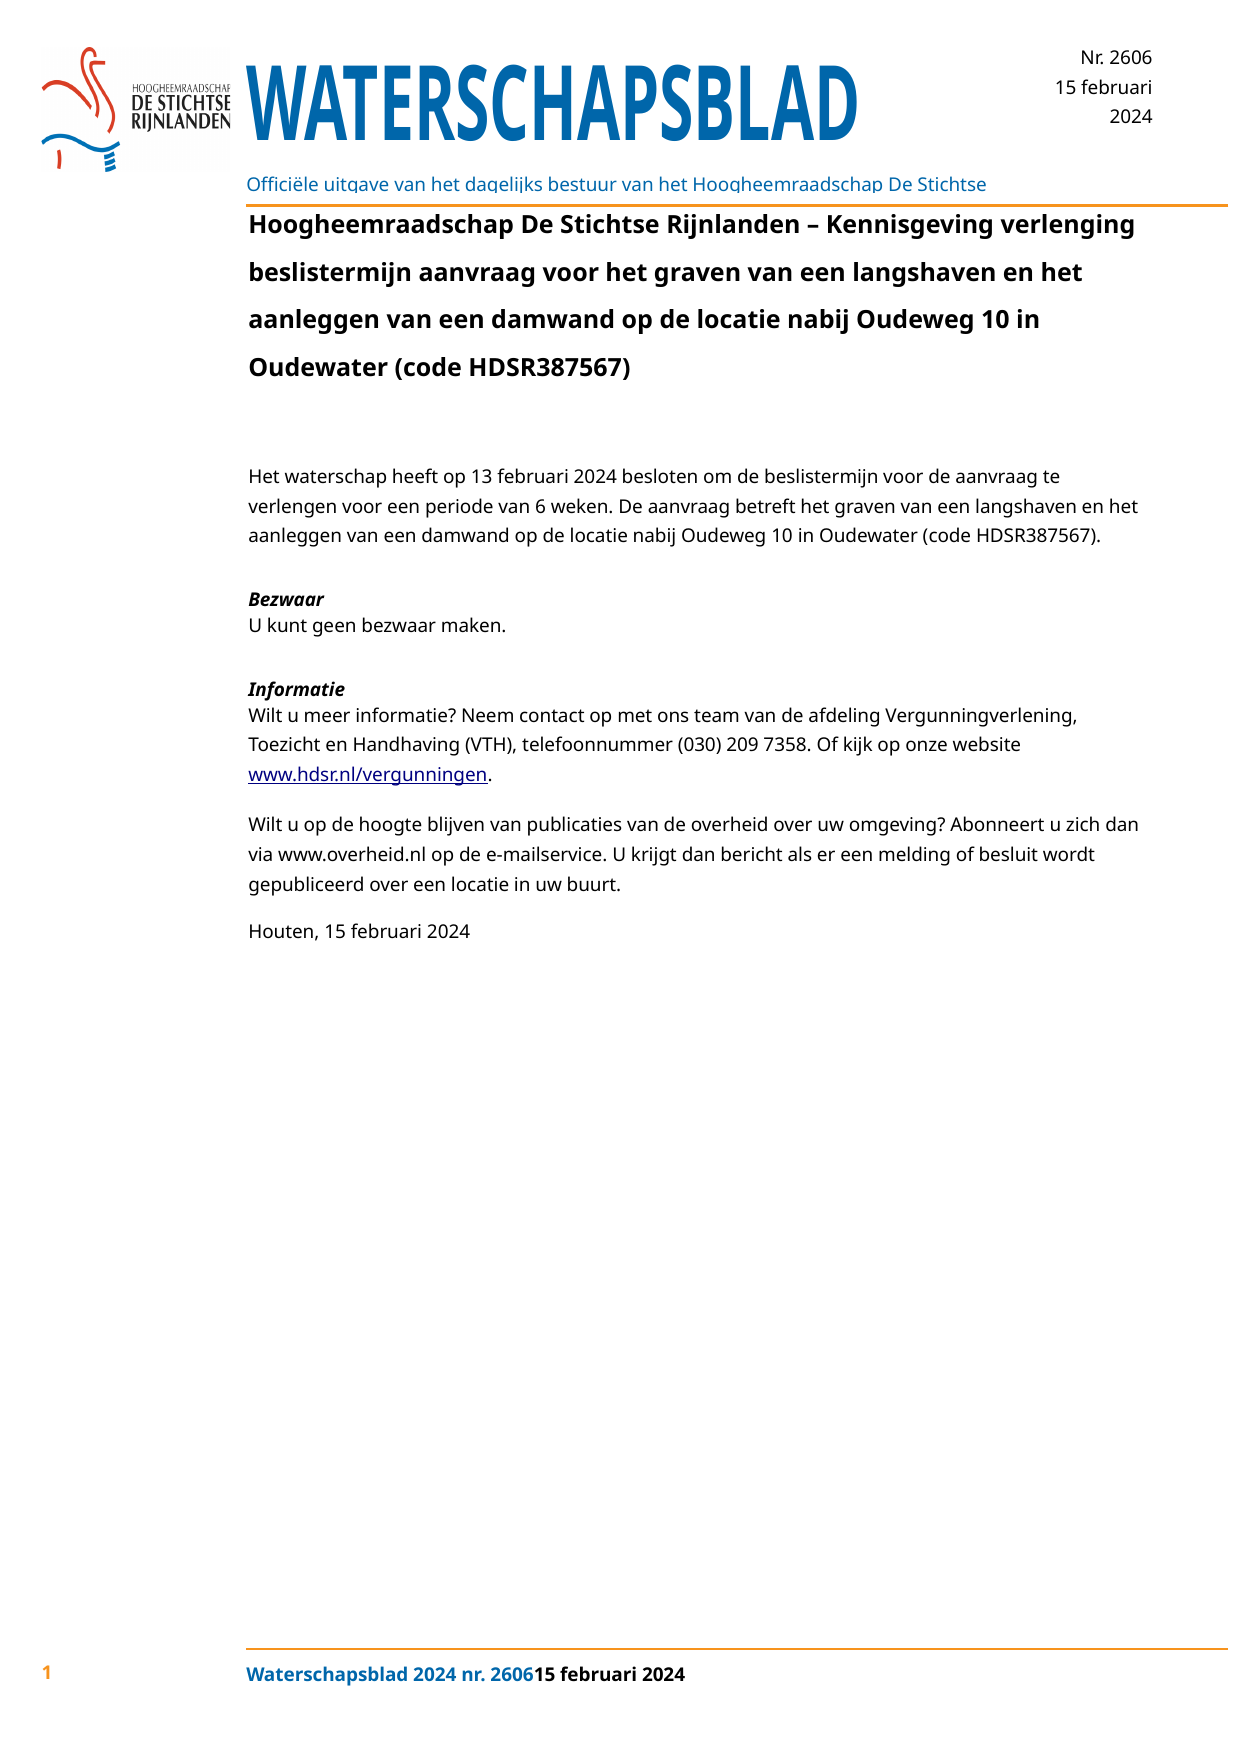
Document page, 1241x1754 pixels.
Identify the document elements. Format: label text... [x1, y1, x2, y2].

text Wilt u meer informatie? Neem contact op met ons team van de afdeling Vergunningverlening, Toezicht en Handhaving (VTH), telefoonnummer (030) 209 7358. Of kijk op onze website www.hdsr.nl/vergunningen. [248, 702, 1152, 787]
text Informatie [248, 676, 1152, 702]
text Het waterschap heeft op 13 februari 2024 besloten om de beslistermijn voor de aanvraag te verlengen voor een periode van 6 weken. De aanvraag betreft het graven van een langshaven en het aanleggen van een damwand op de locatie nabij Oudeweg 10 in Oudewater (code HDSR387567). [248, 463, 1152, 548]
text Houten, 15 februari 2024 [248, 919, 1152, 944]
text Hoogheemraadschap De Stichtse Rijnlanden – Kennisgeving verlenging beslistermijn aanvraag voor het graven van een langshaven en het aanleggen van een damwand op de locatie nabij Oudeweg 10 in Oudewater (code HDSR387567) [248, 207, 1152, 384]
text Bezwaar [248, 587, 1152, 612]
picture [41, 47, 231, 172]
text Wilt u op de hoogte blijven van publicaties van de overheid over uw omgeving? Abonneert u zich dan via www.overheid.nl op de e-mailservice. U krijgt dan bericht als er een melding of besluit wordt gepubliceerd over een locatie in uw buurt. [248, 812, 1152, 897]
text U kunt geen bezwaar maken. [248, 612, 1152, 638]
